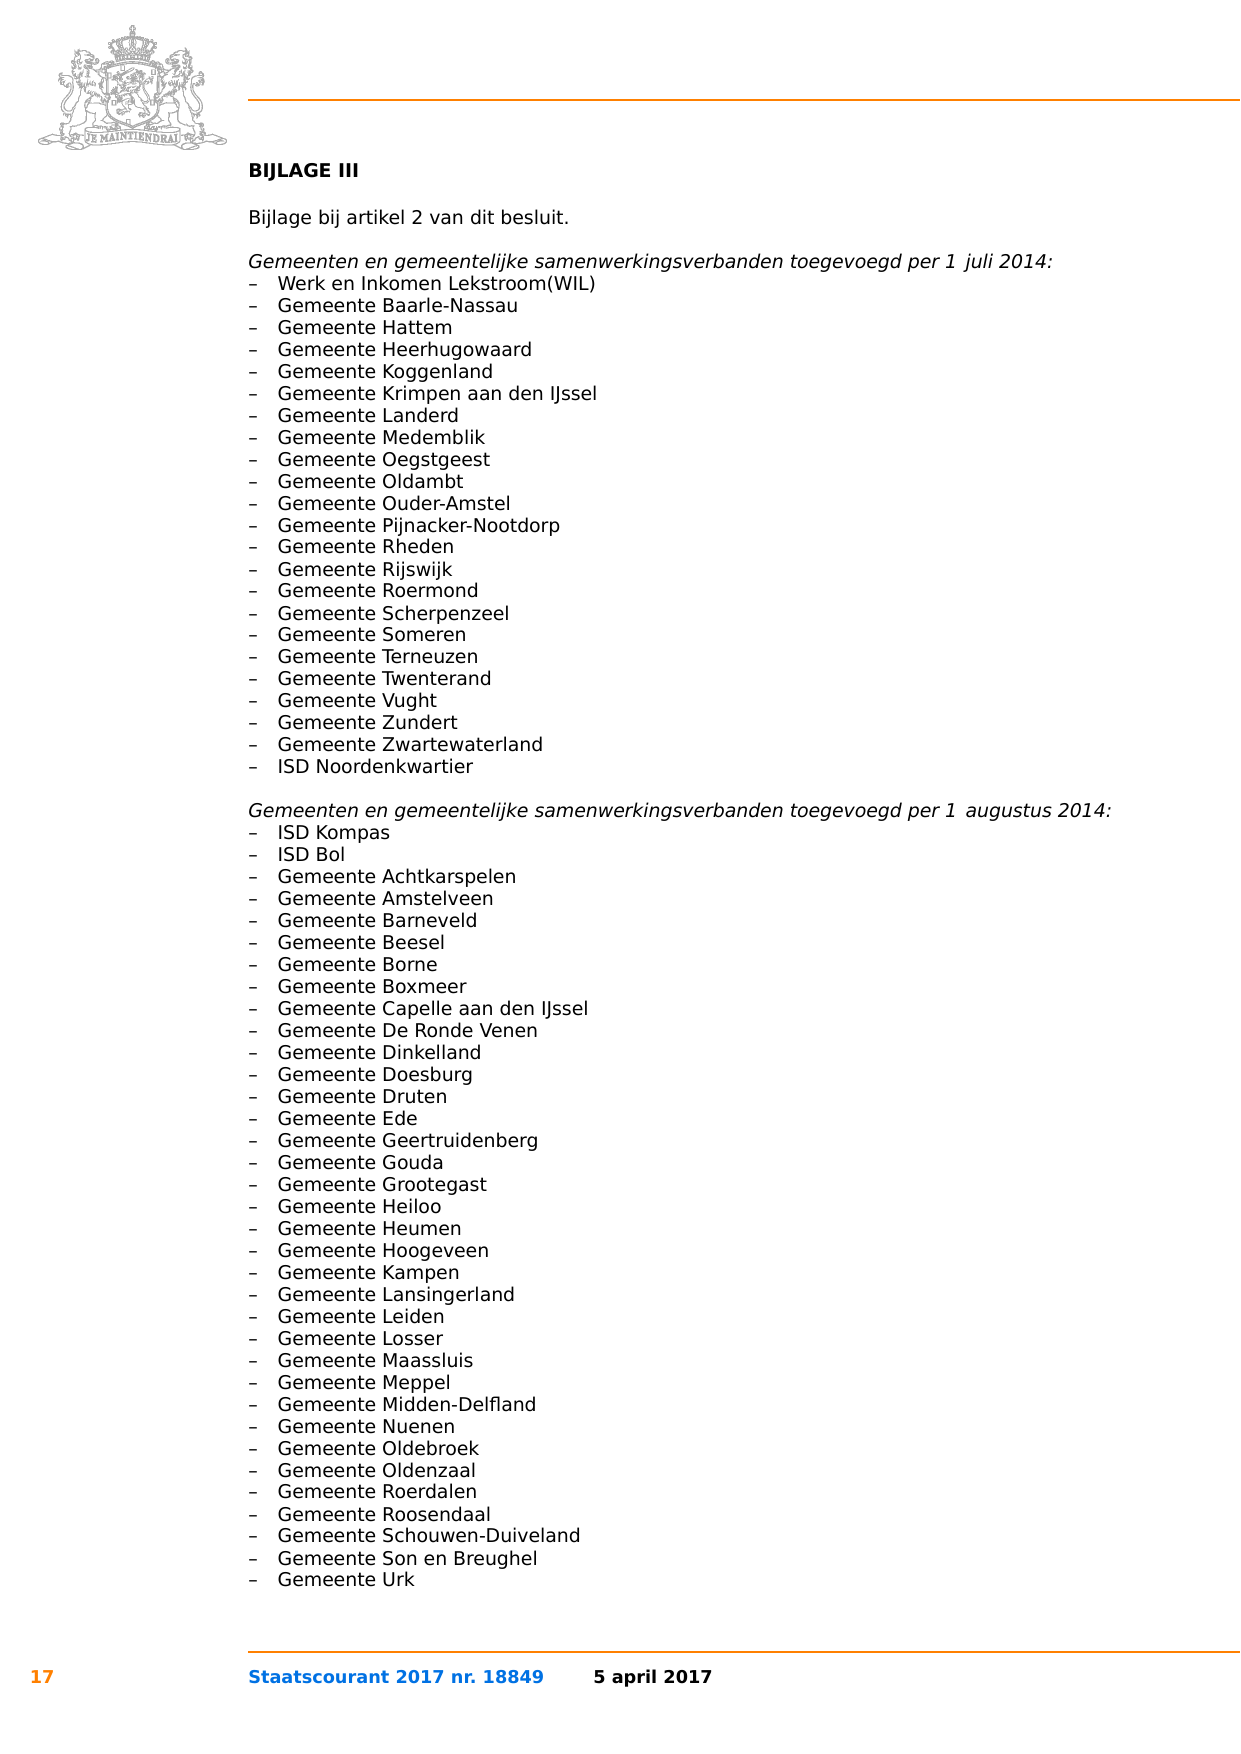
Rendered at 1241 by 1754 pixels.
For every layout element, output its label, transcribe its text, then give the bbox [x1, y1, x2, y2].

text – Gemeente Vught [248, 690, 1163, 712]
text – Gemeente Zwartewaterland [248, 734, 1163, 756]
text – Gemeente Terneuzen [248, 646, 1163, 668]
text – Gemeente Urk [248, 1569, 1163, 1591]
text – Gemeente Barneveld [248, 910, 1163, 932]
text – Gemeente Heerhugowaard [248, 339, 1163, 361]
subtitle BIJLAGE III [248, 160, 1163, 182]
text – Gemeente Heumen [248, 1218, 1163, 1240]
text – Gemeente Ede [248, 1108, 1163, 1130]
text – Gemeente Losser [248, 1328, 1163, 1349]
text – ISD Kompas [248, 822, 1163, 844]
text – Gemeente Rheden [248, 536, 1163, 558]
text – Gemeente Amstelveen [248, 888, 1163, 910]
text – Gemeente Nuenen [248, 1416, 1163, 1437]
text Gemeenten en gemeentelijke samenwerkingsverbanden toegevoegd per 1 juli 2014: [248, 251, 1163, 273]
text – Gemeente Zundert [248, 712, 1163, 734]
text – Gemeente Someren [248, 624, 1163, 646]
text – Gemeente Roosendaal [248, 1503, 1163, 1525]
text – Gemeente Dinkelland [248, 1042, 1163, 1064]
text – Gemeente Maassluis [248, 1349, 1163, 1372]
text – Gemeente Landerd [248, 404, 1163, 427]
text – ISD Noordenkwartier [248, 756, 1163, 778]
text – Gemeente Doesburg [248, 1064, 1163, 1086]
text – Gemeente Medemblik [248, 427, 1163, 448]
text – Gemeente Ouder-Amstel [248, 492, 1163, 514]
text – Gemeente Gouda [248, 1152, 1163, 1174]
text – Gemeente Grootegast [248, 1174, 1163, 1196]
text – Gemeente Lansingerland [248, 1284, 1163, 1306]
text – Gemeente Oldebroek [248, 1437, 1163, 1459]
text – Gemeente Oldambt [248, 471, 1163, 492]
text – Gemeente Hoogeveen [248, 1240, 1163, 1262]
text – Gemeente Boxmeer [248, 976, 1163, 998]
text – Gemeente Koggenland [248, 361, 1163, 383]
text – Gemeente Heiloo [248, 1196, 1163, 1218]
text – Gemeente Druten [248, 1086, 1163, 1108]
text – Gemeente Oldenzaal [248, 1459, 1163, 1481]
text Bijlage bij artikel 2 van dit besluit. [248, 207, 1163, 229]
text – Gemeente Son en Breughel [248, 1547, 1163, 1569]
text – Gemeente Krimpen aan den IJssel [248, 383, 1163, 404]
text – Gemeente Baarle-Nassau [248, 295, 1163, 317]
text – Gemeente Schouwen-Duiveland [248, 1525, 1163, 1547]
text – ISD Bol [248, 844, 1163, 866]
text – Gemeente Roermond [248, 580, 1163, 602]
text – Gemeente Leiden [248, 1306, 1163, 1328]
text – Gemeente Beesel [248, 932, 1163, 954]
text – Gemeente Roerdalen [248, 1481, 1163, 1503]
picture [38, 25, 227, 150]
text – Gemeente Midden-Delfland [248, 1393, 1163, 1416]
text – Gemeente Oegstgeest [248, 448, 1163, 471]
text Gemeenten en gemeentelijke samenwerkingsverbanden toegevoegd per 1 augustus 2014: [248, 800, 1163, 822]
text – Gemeente Meppel [248, 1372, 1163, 1393]
text – Gemeente Hattem [248, 317, 1163, 339]
text – Gemeente Twenterand [248, 668, 1163, 690]
text – Werk en Inkomen Lekstroom(WIL) [248, 273, 1163, 295]
text – Gemeente Pijnacker-Nootdorp [248, 514, 1163, 536]
text – Gemeente Rijswijk [248, 558, 1163, 580]
text – Gemeente Geertruidenberg [248, 1130, 1163, 1152]
text – Gemeente Achtkarspelen [248, 866, 1163, 888]
text – Gemeente Kampen [248, 1262, 1163, 1284]
text – Gemeente De Ronde Venen [248, 1020, 1163, 1042]
text – Gemeente Capelle aan den IJssel [248, 998, 1163, 1020]
text – Gemeente Scherpenzeel [248, 602, 1163, 624]
text – Gemeente Borne [248, 954, 1163, 976]
